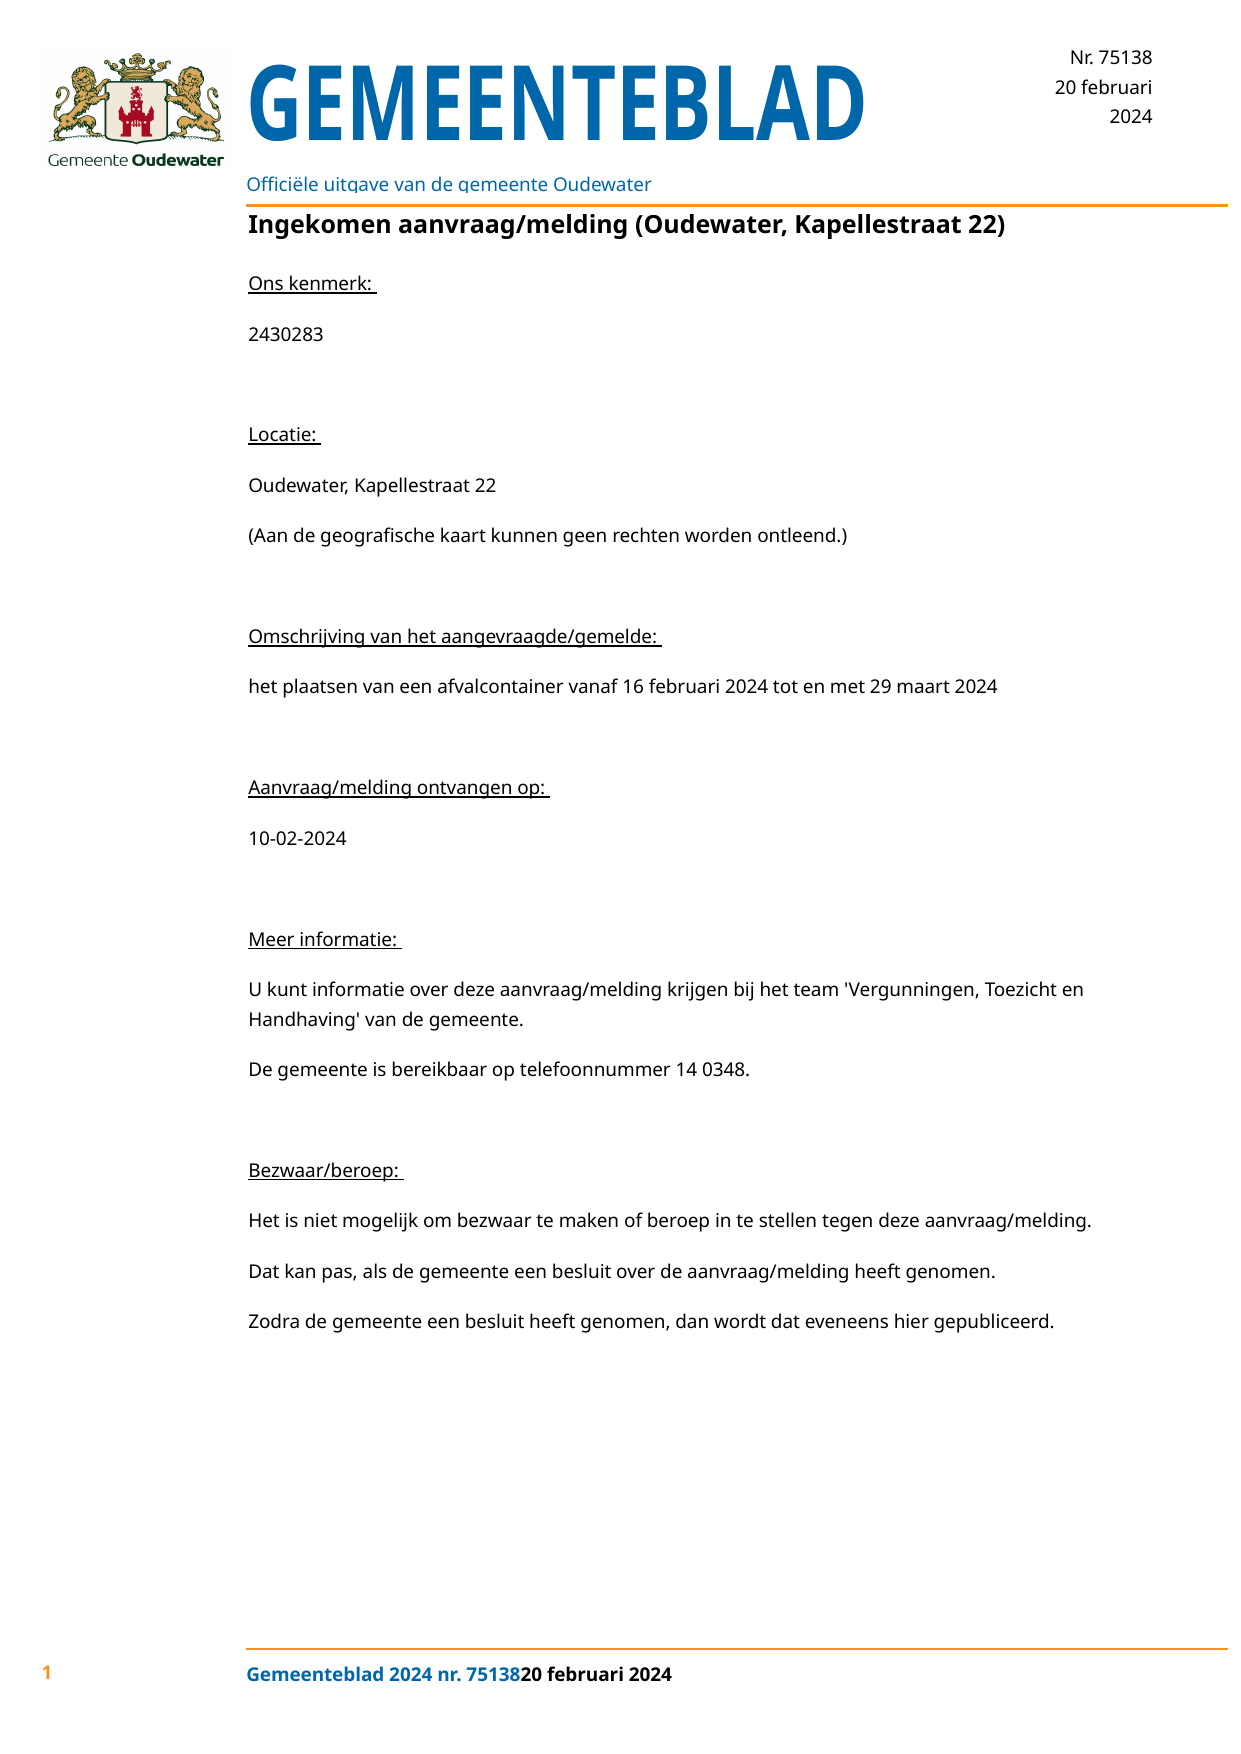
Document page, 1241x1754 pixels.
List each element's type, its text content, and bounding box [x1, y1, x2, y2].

text Omschrijving van het aangevraagde/gemelde: [248, 623, 1152, 649]
text Zodra de gemeente een besluit heeft genomen, dan wordt dat eveneens hier gepubliceerd. [248, 1308, 1152, 1334]
text Locatie: [248, 422, 1152, 447]
text De gemeente is bereikbaar op telefoonnummer 14 0348. [248, 1056, 1152, 1082]
text 2430283 [248, 321, 1152, 346]
picture [41, 47, 231, 172]
text Ingekomen aanvraag/melding (Oudewater, Kapellestraat 22) [248, 207, 1152, 241]
text Oudewater, Kapellestraat 22 [248, 472, 1152, 498]
text 10-02-2024 [248, 825, 1152, 851]
text Aanvraag/melding ontvangen op: [248, 774, 1152, 800]
text Dat kan pas, als de gemeente een besluit over de aanvraag/melding heeft genomen. [248, 1258, 1152, 1283]
text Meer informatie: [248, 926, 1152, 951]
text het plaatsen van een afvalcontainer vanaf 16 februari 2024 tot en met 29 maart 2024 [248, 674, 1152, 699]
text Ons kenmerk: [248, 270, 1152, 296]
text U kunt informatie over deze aanvraag/melding krijgen bij het team 'Vergunningen, Toezicht en Handhaving' van de gemeente. [248, 976, 1152, 1031]
text Het is niet mogelijk om bezwaar te maken of beroep in te stellen tegen deze aanvraag/melding. [248, 1207, 1152, 1233]
text (Aan de geografische kaart kunnen geen rechten worden ontleend.) [248, 522, 1152, 548]
text Bezwaar/beroep: [248, 1157, 1152, 1183]
